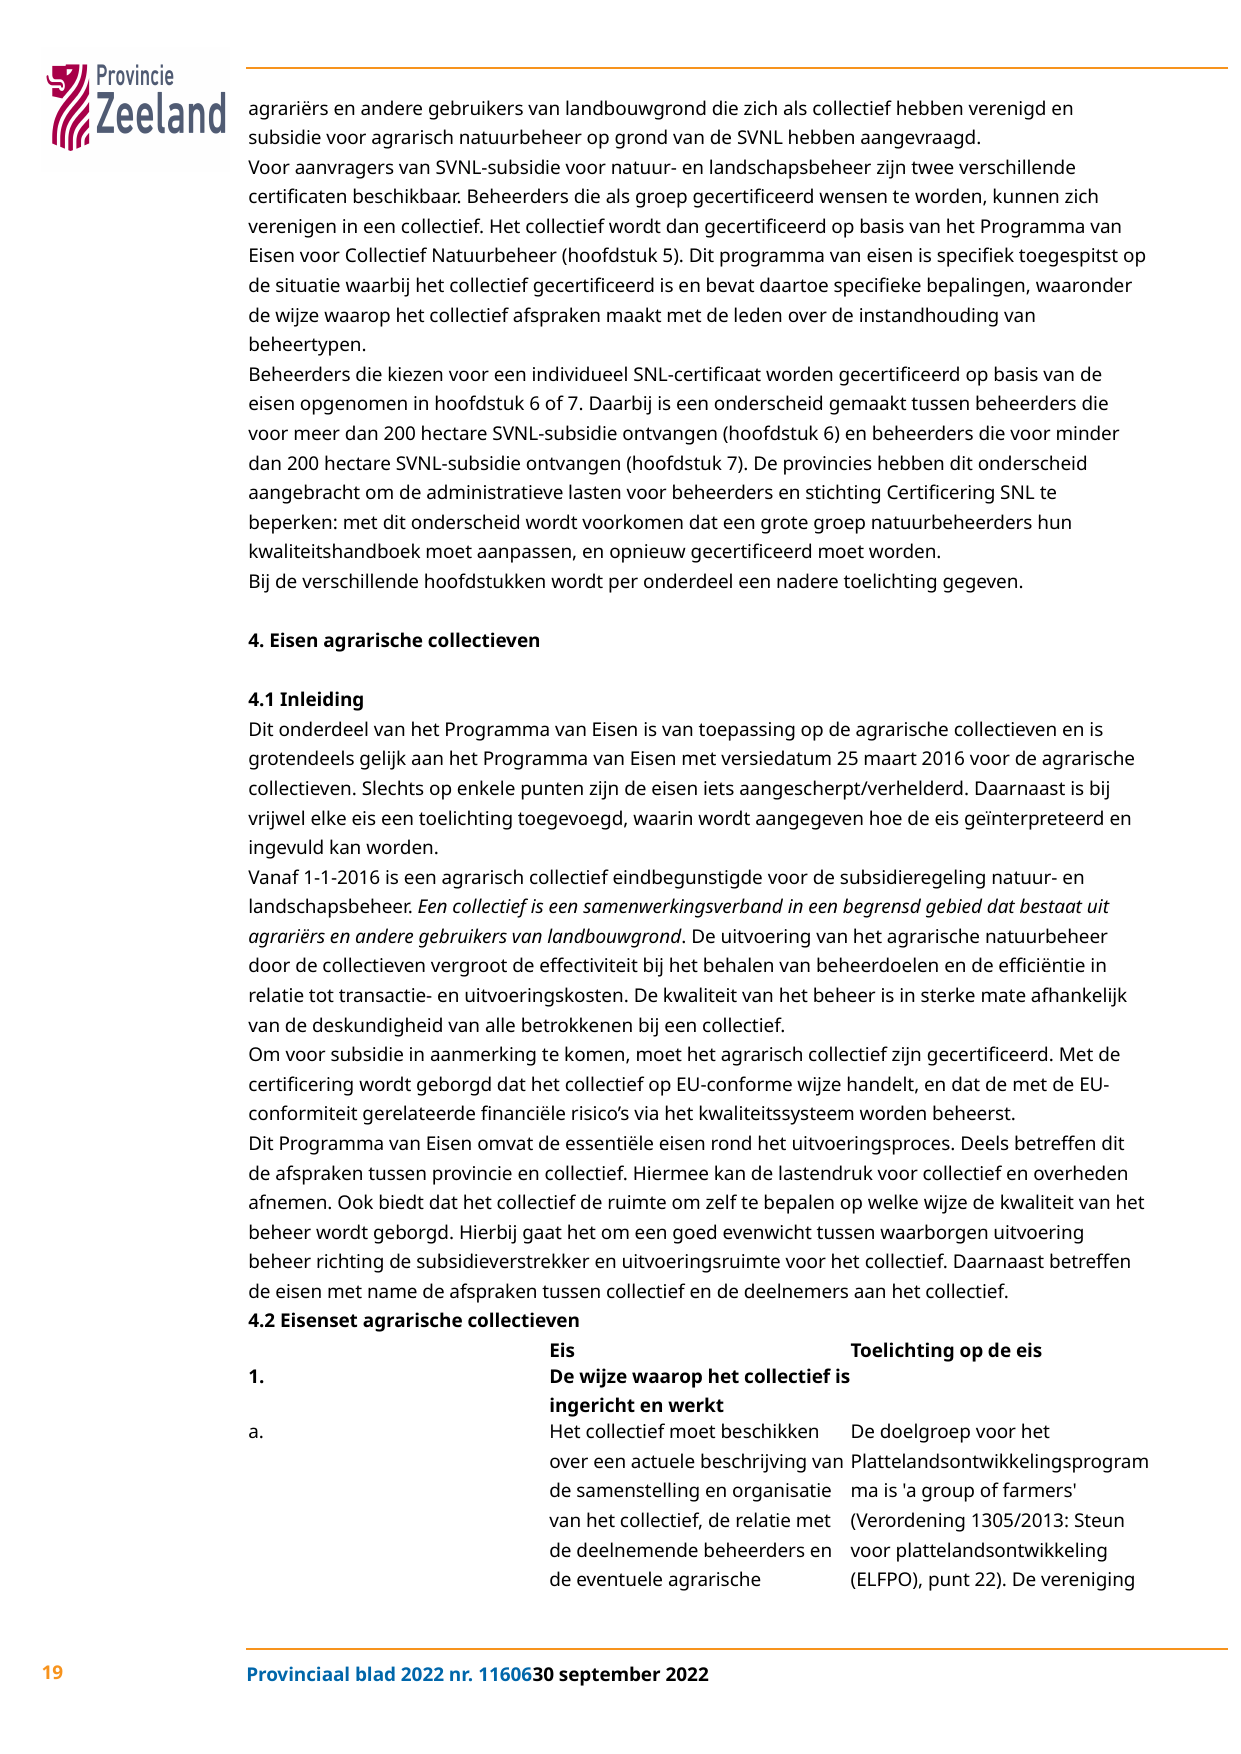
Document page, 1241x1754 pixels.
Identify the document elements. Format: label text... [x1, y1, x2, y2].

table_header Eis [549, 1338, 850, 1363]
text agrariërs en andere gebruikers van landbouwgrond die zich als collectief hebben verenigd en subsidie voor agrarisch natuurbeheer op grond van de SVNL hebben aangevraagd. [248, 95, 1152, 150]
table_cell Het collectief moet beschikken over een actuele beschrijving van de samenstelling en organisatie van het collectief, de relatie met de deelnemende beheerders en de eventuele agrarische [549, 1419, 850, 1592]
text 4.1 Inleiding [248, 686, 1152, 712]
text 4.2 Eisenset agrarische collectieven [248, 1308, 1152, 1333]
text Om voor subsidie in aanmerking te komen, moet het agrarisch collectief zijn gecertificeerd. Met de certificering wordt geborgd dat het collectief op EU-conforme wijze handelt, en dat de met de EU-conformiteit gerelateerde financiële risico’s via het kwaliteitssysteem worden beheerst. [248, 1041, 1152, 1126]
table_cell De wijze waarop het collectief is ingericht en werkt [549, 1363, 850, 1418]
text Beheerders die kiezen voor een individueel SNL-certificaat worden gecertificeerd op basis van de eisen opgenomen in hoofdstuk 6 of 7. Daarbij is een onderscheid gemaakt tussen beheerders die voor meer dan 200 hectare SVNL-subsidie ontvangen (hoofdstuk 6) en beheerders die voor minder dan 200 hectare SVNL-subsidie ontvangen (hoofdstuk 7). De provincies hebben dit onderscheid aangebracht om de administratieve lasten voor beheerders en stichting Certificering SNL te beperken: met dit onderscheid wordt voorkomen dat een grote groep natuurbeheerders hun kwaliteitshandboek moet aanpassen, en opnieuw gecertificeerd moet worden. [248, 361, 1152, 564]
table_header Toelichting op de eis [850, 1338, 1152, 1363]
table_cell 1. [248, 1363, 549, 1418]
text Dit onderdeel van het Programma van Eisen is van toepassing op de agrarische collectieven en is grotendeels gelijk aan het Programma van Eisen met versiedatum 25 maart 2016 voor de agrarische collectieven. Slechts op enkele punten zijn de eisen iets aangescherpt/verhelderd. Daarnaast is bij vrijwel elke eis een toelichting toegevoegd, waarin wordt aangegeven hoe de eis geïnterpreteerd en ingevuld kan worden. [248, 716, 1152, 860]
table_header [248, 1338, 549, 1363]
table_cell a. [248, 1419, 549, 1592]
table_cell [850, 1363, 1152, 1418]
text Vanaf 1-1-2016 is een agrarisch collectief eindbegunstigde voor de subsidieregeling natuur- en landschapsbeheer. Een collectief is een samenwerkingsverband in een begrensd gebied dat bestaat uit agrariërs en andere gebruikers van landbouwgrond. De uitvoering van het agrarische natuurbeheer door de collectieven vergroot de effectiviteit bij het behalen van beheerdoelen en de efficiëntie in relatie tot transactie- en uitvoeringskosten. De kwaliteit van het beheer is in sterke mate afhankelijk van de deskundigheid van alle betrokkenen bij een collectief. [248, 864, 1152, 1038]
picture [41, 47, 231, 172]
text Dit Programma van Eisen omvat de essentiële eisen rond het uitvoeringsproces. Deels betreffen dit de afspraken tussen provincie en collectief. Hiermee kan de lastendruk voor collectief en overheden afnemen. Ook biedt dat het collectief de ruimte om zelf te bepalen op welke wijze de kwaliteit van het beheer wordt geborgd. Hierbij gaat het om een goed evenwicht tussen waarborgen uitvoering beheer richting de subsidieverstrekker en uitvoeringsruimte voor het collectief. Daarnaast betreffen de eisen met name de afspraken tussen collectief en de deelnemers aan het collectief. [248, 1130, 1152, 1304]
text Voor aanvragers van SVNL-subsidie voor natuur- en landschapsbeheer zijn twee verschillende certificaten beschikbaar. Beheerders die als groep gecertificeerd wensen te worden, kunnen zich verenigen in een collectief. Het collectief wordt dan gecertificeerd op basis van het Programma van Eisen voor Collectief Natuurbeheer (hoofdstuk 5). Dit programma van eisen is specifiek toegespitst op de situatie waarbij het collectief gecertificeerd is en bevat daartoe specifieke bepalingen, waaronder de wijze waarop het collectief afspraken maakt met de leden over de instandhouding van beheertypen. [248, 154, 1152, 357]
table_cell De doelgroep voor het Plattelandsontwikkelingsprogramma is 'a group of farmers' (Verordening 1305/2013: Steun voor plattelandsontwikkeling (ELFPO), punt 22). De vereniging [850, 1419, 1152, 1592]
text Bij de verschillende hoofdstukken wordt per onderdeel een nadere toelichting gegeven. [248, 568, 1152, 594]
text 4. Eisen agrarische collectieven [248, 627, 1152, 653]
